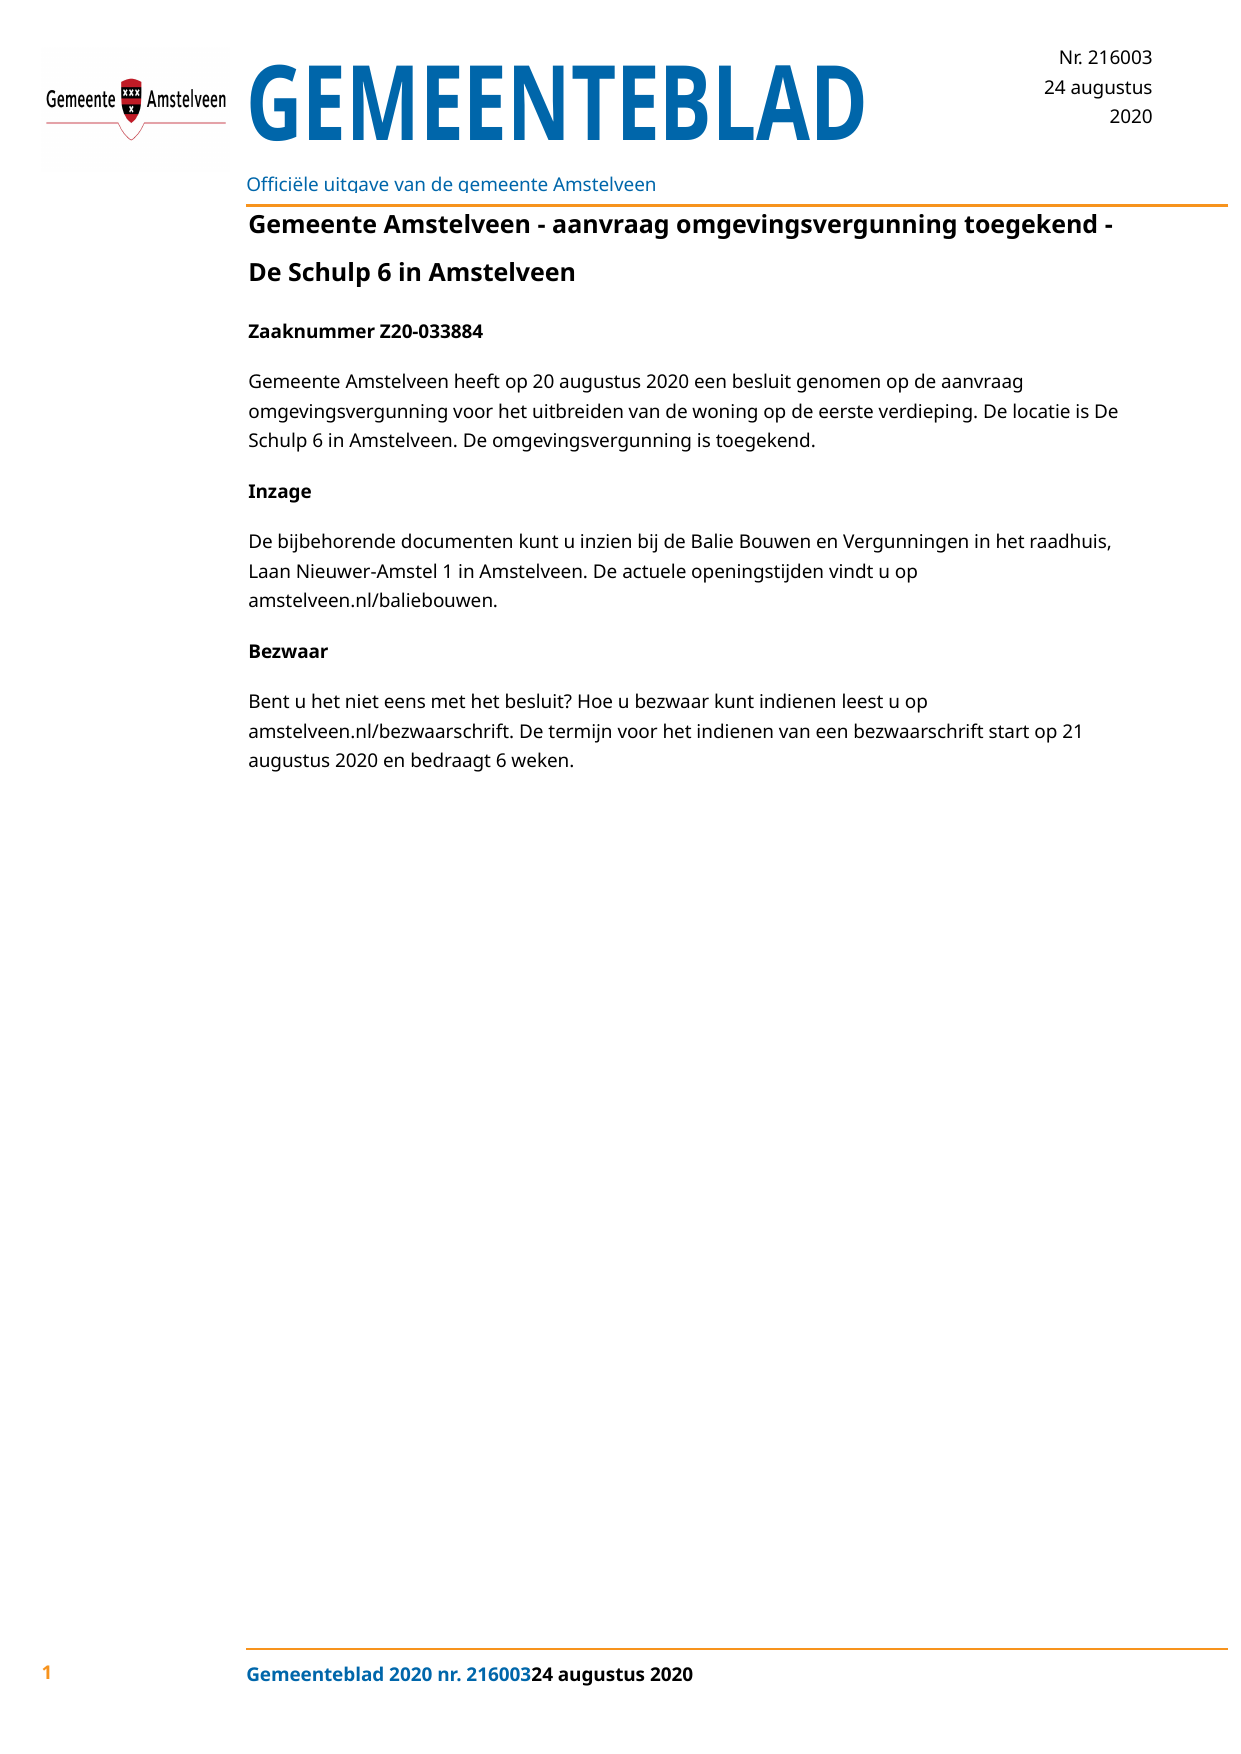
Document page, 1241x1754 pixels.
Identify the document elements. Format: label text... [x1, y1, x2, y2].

text Gemeente Amstelveen - aanvraag omgevingsvergunning toegekend - De Schulp 6 in Amstelveen [248, 207, 1152, 288]
picture [41, 47, 231, 172]
text Gemeente Amstelveen heeft op 20 augustus 2020 een besluit genomen op de aanvraag omgevingsvergunning voor het uitbreiden van de woning op de eerste verdieping. De locatie is De Schulp 6 in Amstelveen. De omgevingsvergunning is toegekend. [248, 368, 1152, 453]
text De bijbehorende documenten kunt u inzien bij de Balie Bouwen en Vergunningen in het raadhuis, Laan Nieuwer-Amstel 1 in Amstelveen. De actuele openingstijden vindt u op amstelveen.nl/baliebouwen. [248, 528, 1152, 613]
text Zaaknummer Z20-033884 [248, 318, 1152, 344]
text Bent u het niet eens met het besluit? Hoe u bezwaar kunt indienen leest u op amstelveen.nl/bezwaarschrift. De termijn voor het indienen van een bezwaarschrift start op 21 augustus 2020 en bedraagt 6 weken. [248, 688, 1152, 773]
text Inzage [248, 478, 1152, 504]
text Bezwaar [248, 638, 1152, 664]
